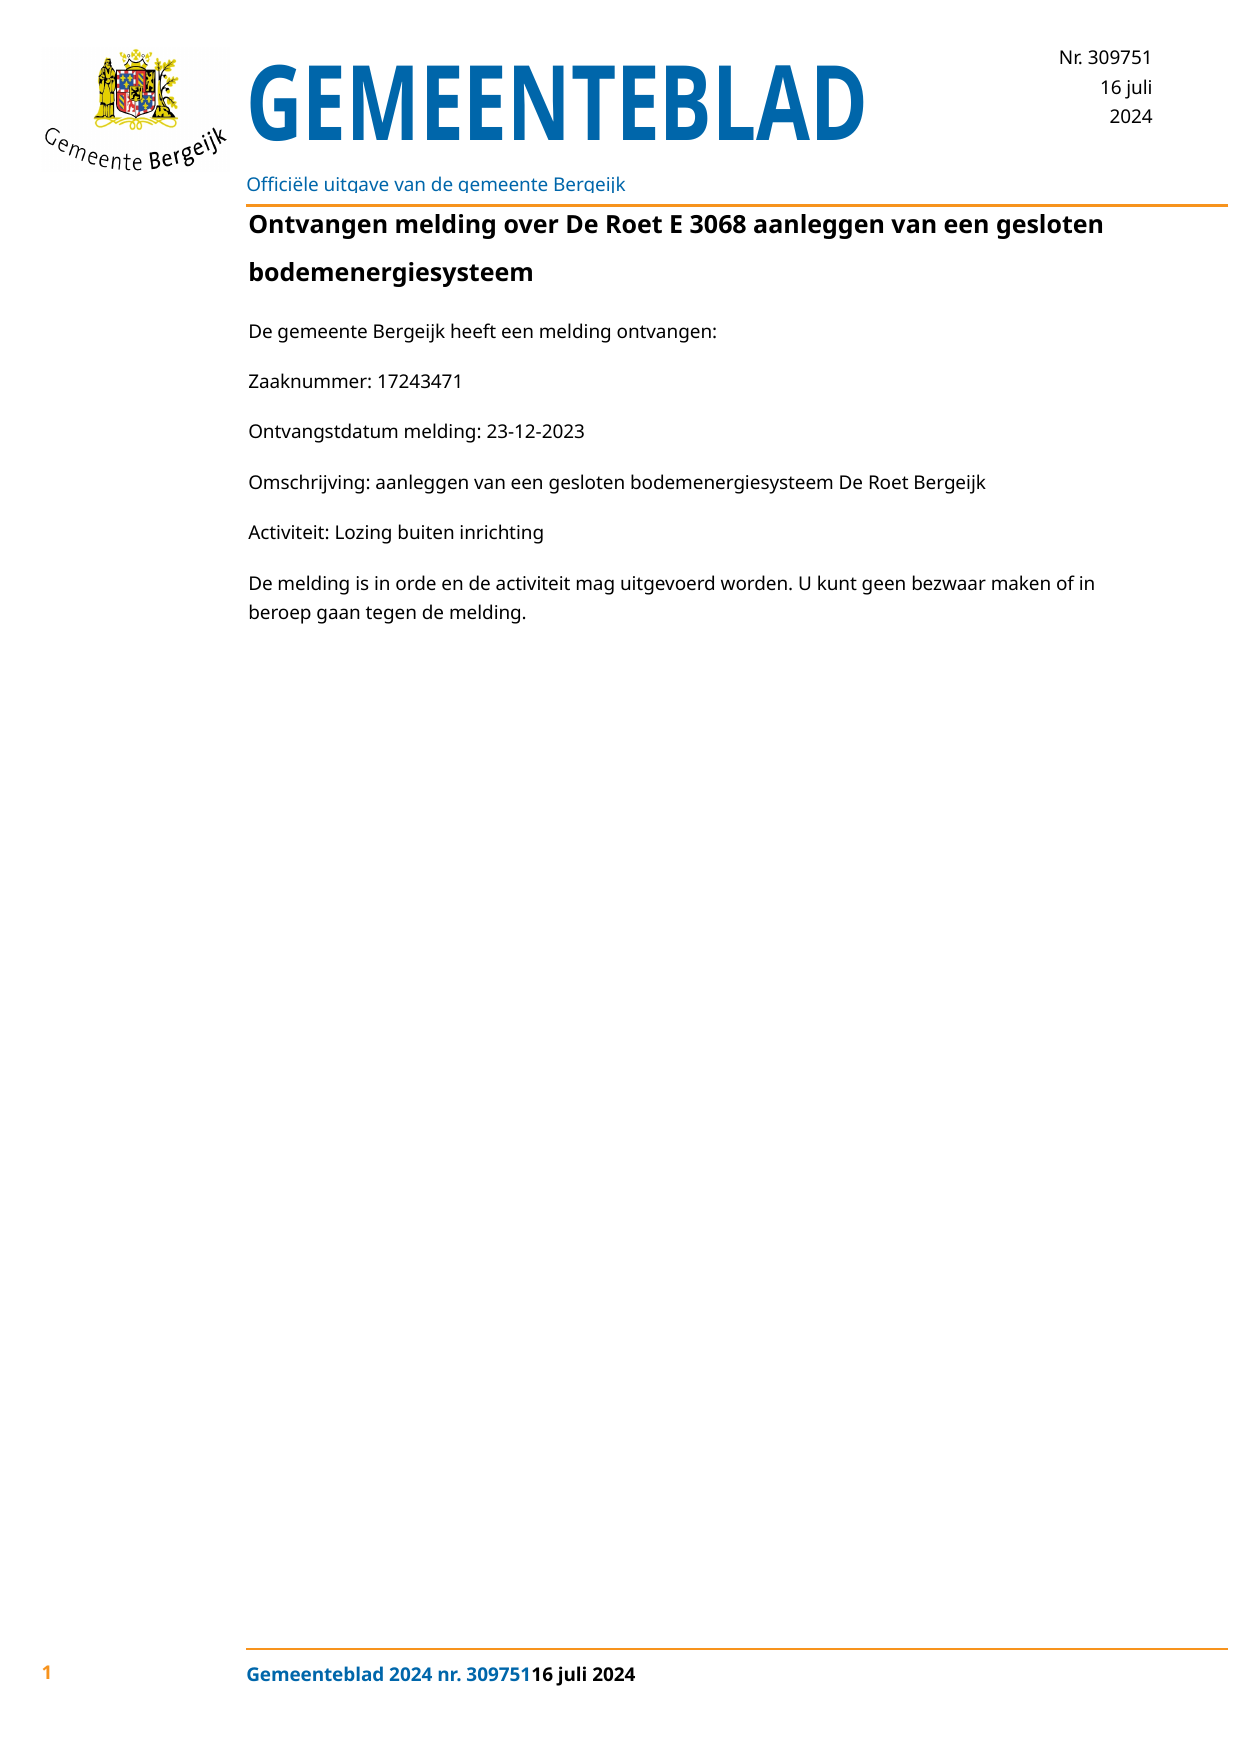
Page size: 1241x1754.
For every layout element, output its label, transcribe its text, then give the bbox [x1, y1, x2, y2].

text Ontvangstdatum melding: 23-12-2023 [248, 419, 1152, 444]
text Activiteit: Lozing buiten inrichting [248, 519, 1152, 545]
text Zaaknummer: 17243471 [248, 368, 1152, 394]
text Omschrijving: aanleggen van een gesloten bodemenergiesysteem De Roet Bergeijk [248, 469, 1152, 495]
text De melding is in orde en de activiteit mag uitgevoerd worden. U kunt geen bezwaar maken of in beroep gaan tegen de melding. [248, 570, 1152, 625]
text De gemeente Bergeijk heeft een melding ontvangen: [248, 318, 1152, 344]
picture [41, 47, 231, 172]
text Ontvangen melding over De Roet E 3068 aanleggen van een gesloten bodemenergiesysteem [248, 207, 1152, 288]
